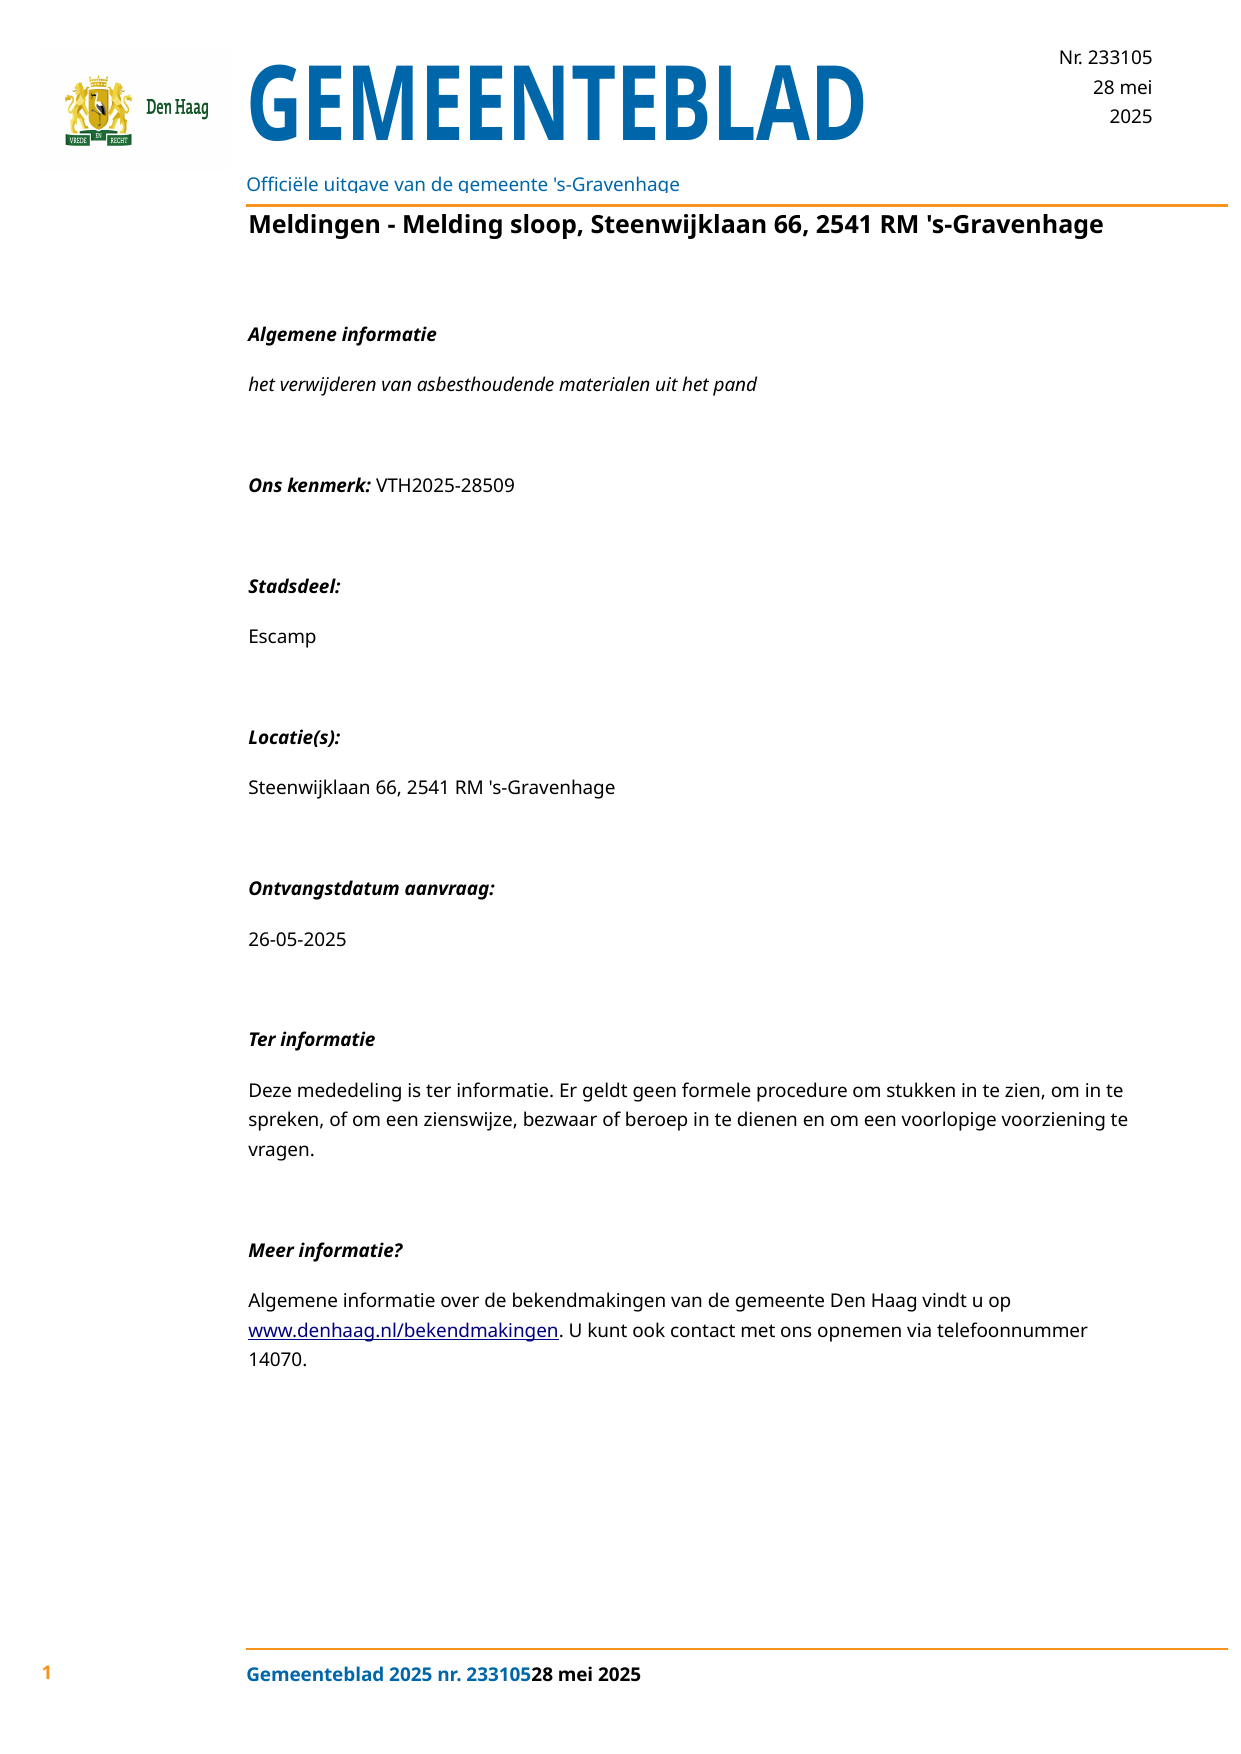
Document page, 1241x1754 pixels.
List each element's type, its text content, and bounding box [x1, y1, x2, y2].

text Algemene informatie over de bekendmakingen van de gemeente Den Haag vindt u op www.denhaag.nl/bekendmakingen. U kunt ook contact met ons opnemen via telefoonnummer 14070. [248, 1287, 1152, 1372]
text het verwijderen van asbesthoudende materialen uit het pand [248, 371, 1152, 397]
text Steenwijklaan 66, 2541 RM 's-Gravenhage [248, 774, 1152, 800]
text Ons kenmerk: VTH2025-28509 [248, 472, 1152, 498]
text Stadsdeel: [248, 573, 1152, 598]
text Meer informatie? [248, 1237, 1152, 1263]
text Ter informatie [248, 1027, 1152, 1052]
text Escamp [248, 623, 1152, 649]
text Algemene informatie [248, 321, 1152, 346]
text 26-05-2025 [248, 926, 1152, 951]
text Locatie(s): [248, 724, 1152, 750]
text Ontvangstdatum aanvraag: [248, 875, 1152, 901]
text Deze mededeling is ter informatie. Er geldt geen formele procedure om stukken in te zien, om in te spreken, of om een zienswijze, bezwaar of beroep in te dienen en om een voorlopige voorziening te vragen. [248, 1077, 1152, 1162]
picture [41, 47, 231, 172]
text Meldingen - Melding sloop, Steenwijklaan 66, 2541 RM 's-Gravenhage [248, 207, 1152, 241]
